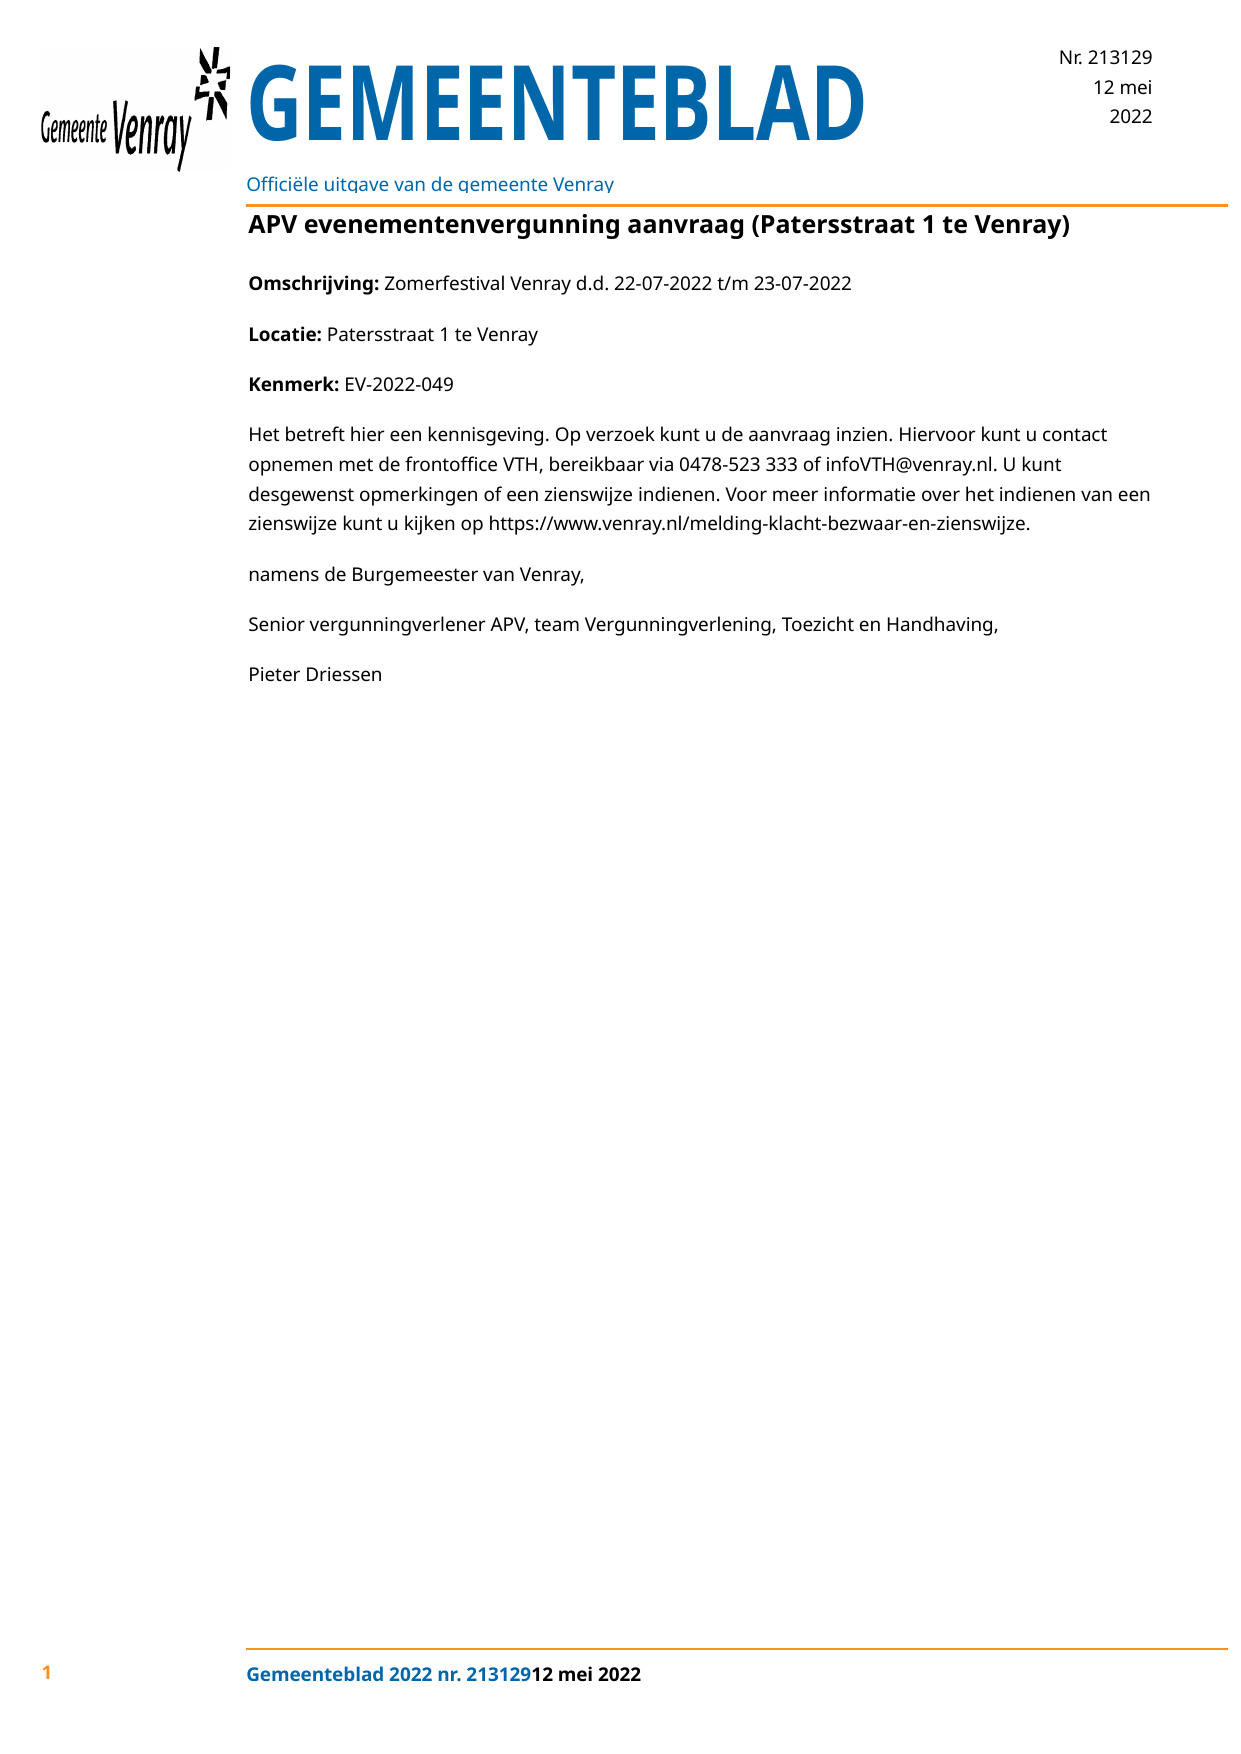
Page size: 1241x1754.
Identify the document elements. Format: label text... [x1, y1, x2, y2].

text Kenmerk: EV-2022-049 [248, 371, 1152, 397]
text Omschrijving: Zomerfestival Venray d.d. 22-07-2022 t/m 23-07-2022 [248, 270, 1152, 296]
text APV evenementenvergunning aanvraag (Patersstraat 1 te Venray) [248, 207, 1152, 241]
text Pieter Driessen [248, 662, 1152, 687]
text namens de Burgemeester van Venray, [248, 561, 1152, 586]
text Senior vergunningverlener APV, team Vergunningverlening, Toezicht en Handhaving, [248, 611, 1152, 637]
text Locatie: Patersstraat 1 te Venray [248, 321, 1152, 346]
picture [41, 47, 231, 172]
text Het betreft hier een kennisgeving. Op verzoek kunt u de aanvraag inzien. Hiervoor kunt u contact opnemen met de frontoffice VTH, bereikbaar via 0478-523 333 of infoVTH@venray.nl. U kunt desgewenst opmerkingen of een zienswijze indienen. Voor meer informatie over het indienen van een zienswijze kunt u kijken op https://www.venray.nl/melding-klacht-bezwaar-en-zienswijze. [248, 422, 1152, 536]
